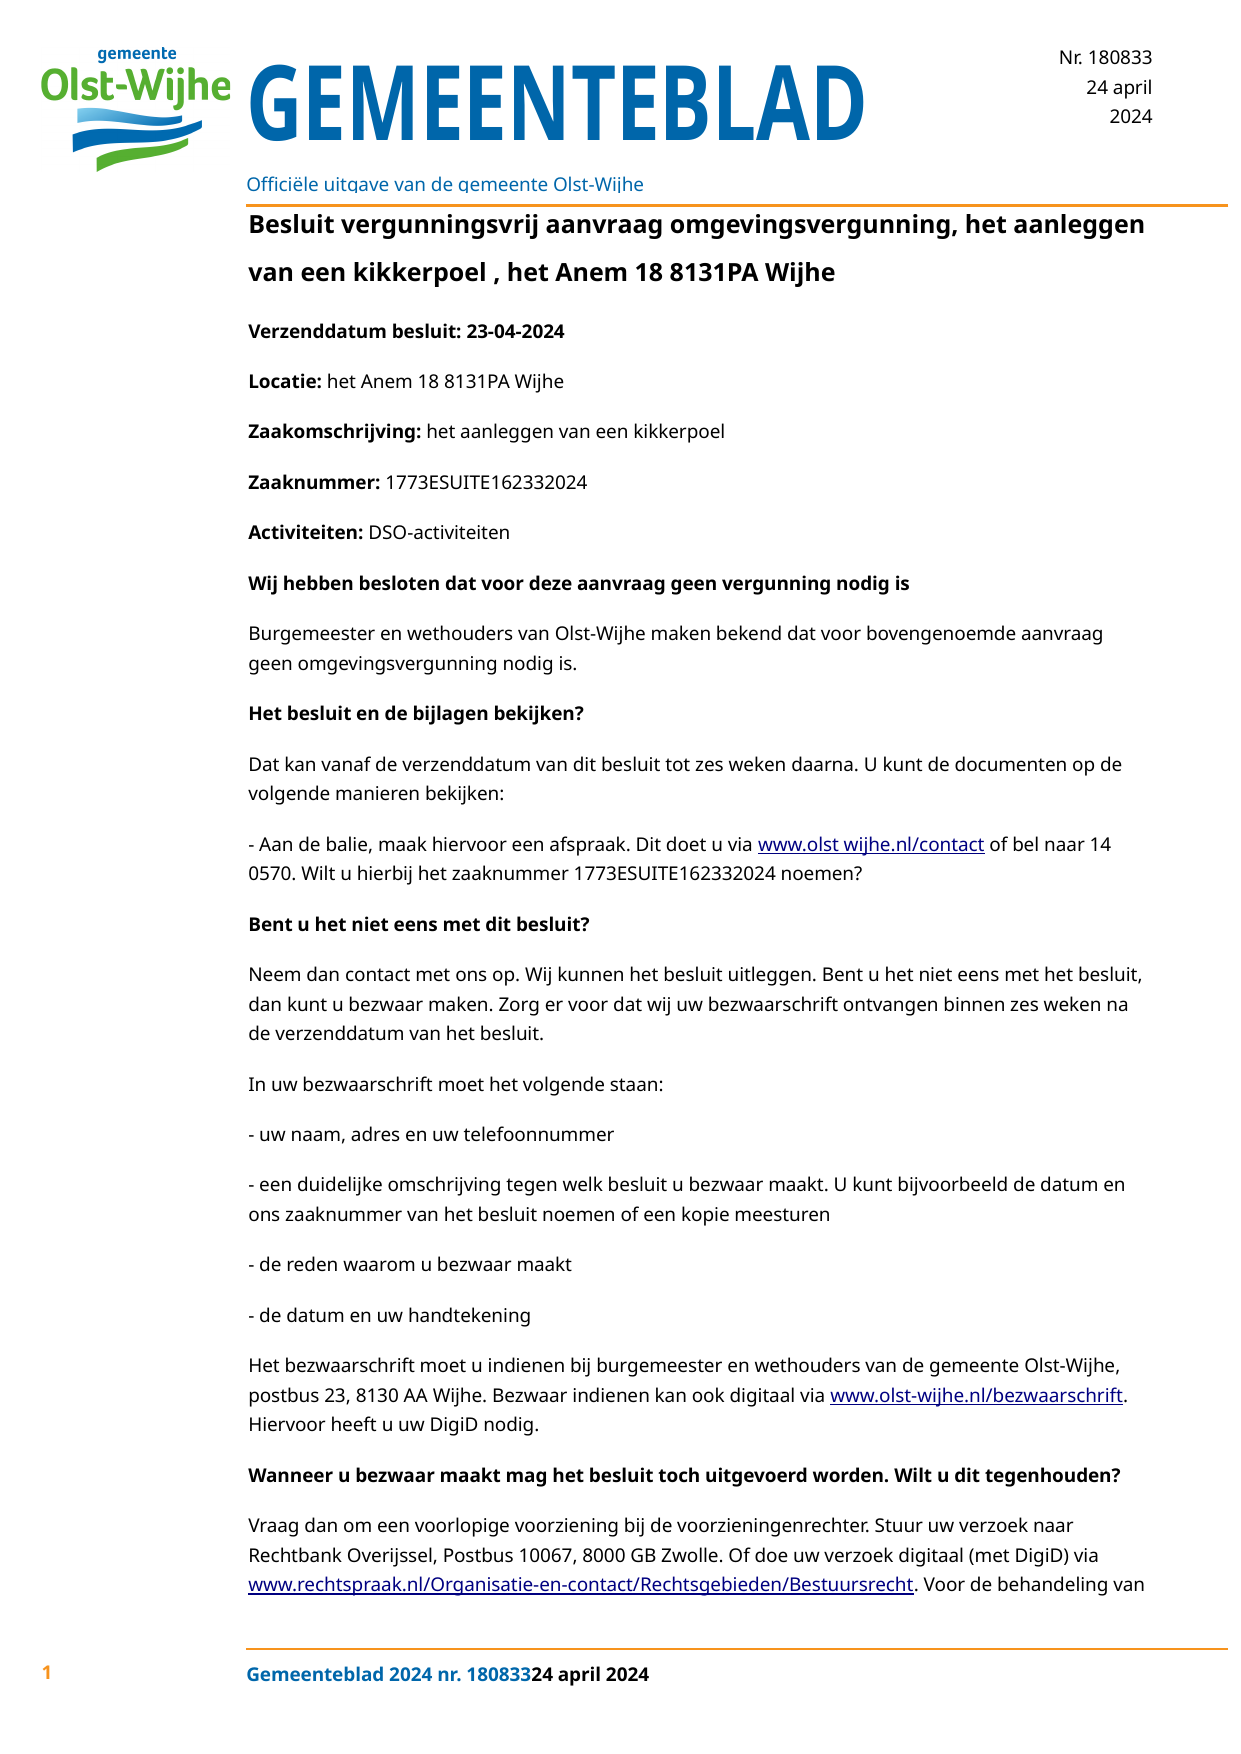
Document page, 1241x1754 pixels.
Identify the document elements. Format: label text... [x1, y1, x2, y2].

text - de datum en uw handtekening [248, 1302, 1152, 1328]
text Wanneer u bezwaar maakt mag het besluit toch uitgevoerd worden. Wilt u dit tegenhouden? [248, 1462, 1152, 1488]
text - uw naam, adres en uw telefoonnummer [248, 1121, 1152, 1147]
text - een duidelijke omschrijving tegen welk besluit u bezwaar maakt. U kunt bijvoorbeeld de datum en ons zaaknummer van het besluit noemen of een kopie meesturen [248, 1172, 1152, 1227]
text Wij hebben besloten dat voor deze aanvraag geen vergunning nodig is [248, 570, 1152, 596]
text Dat kan vanaf de verzenddatum van dit besluit tot zes weken daarna. U kunt de documenten op de volgende manieren bekijken: [248, 751, 1152, 806]
text Activiteiten: DSO-activiteiten [248, 519, 1152, 545]
text Het besluit en de bijlagen bekijken? [248, 700, 1152, 726]
text - Aan de balie, maak hiervoor een afspraak. Dit doet u via www.olst wijhe.nl/contact of bel naar 14 0570. Wilt u hierbij het zaaknummer 1773ESUITE162332024 noemen? [248, 831, 1152, 886]
text - de reden waarom u bezwaar maakt [248, 1252, 1152, 1277]
text Bent u het niet eens met dit besluit? [248, 911, 1152, 937]
text Besluit vergunningsvrij aanvraag omgevingsvergunning, het aanleggen van een kikkerpoel , het Anem 18 8131PA Wijhe [248, 207, 1152, 288]
text Zaaknummer: 1773ESUITE162332024 [248, 469, 1152, 495]
text In uw bezwaarschrift moet het volgende staan: [248, 1071, 1152, 1097]
text Verzenddatum besluit: 23-04-2024 [248, 318, 1152, 344]
text Locatie: het Anem 18 8131PA Wijhe [248, 368, 1152, 394]
text Vraag dan om een voorlopige voorziening bij de voorzieningenrechter. Stuur uw verzoek naar Rechtbank Overijssel, Postbus 10067, 8000 GB Zwolle. Of doe uw verzoek digitaal (met DigiD) via www.rechtspraak.nl/Organisatie-en-contact/Rechtsgebieden/Bestuursrecht. Voor de behandeling van [248, 1512, 1152, 1597]
text Het bezwaarschrift moet u indienen bij burgemeester en wethouders van de gemeente Olst-Wijhe, postbus 23, 8130 AA Wijhe. Bezwaar indienen kan ook digitaal via www.olst-wijhe.nl/bezwaarschrift. Hiervoor heeft u uw DigiD nodig. [248, 1352, 1152, 1437]
text Neem dan contact met ons op. Wij kunnen het besluit uitleggen. Bent u het niet eens met het besluit, dan kunt u bezwaar maken. Zorg er voor dat wij uw bezwaarschrift ontvangen binnen zes weken na de verzenddatum van het besluit. [248, 961, 1152, 1046]
text Burgemeester en wethouders van Olst-Wijhe maken bekend dat voor bovengenoemde aanvraag geen omgevingsvergunning nodig is. [248, 620, 1152, 676]
text Zaakomschrijving: het aanleggen van een kikkerpoel [248, 419, 1152, 444]
picture [41, 47, 231, 172]
